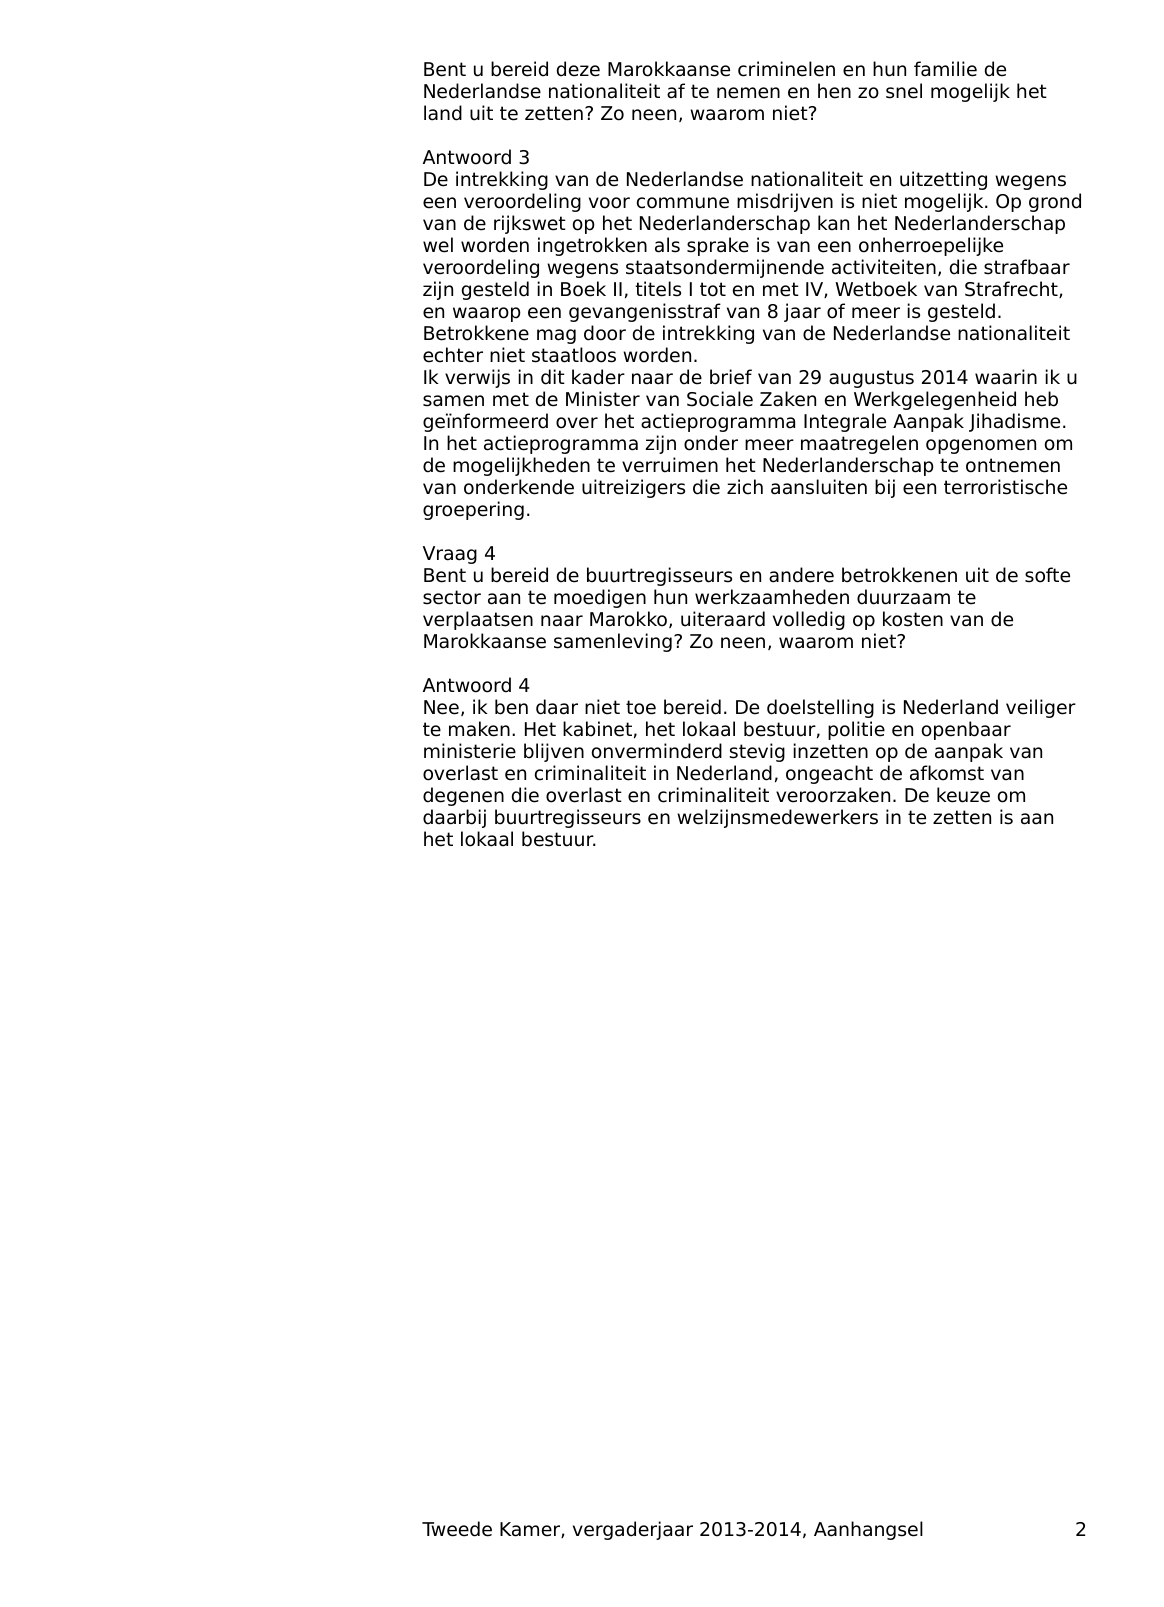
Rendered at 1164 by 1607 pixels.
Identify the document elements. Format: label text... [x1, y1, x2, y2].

text Bent u bereid deze Marokkaanse criminelen en hun familie de Nederlandse nationaliteit af te nemen en hen zo snel mogelijk het land uit te zetten? Zo neen, waarom niet? [422, 59, 1087, 125]
text Bent u bereid de buurtregisseurs en andere betrokkenen uit de softe sector aan te moedigen hun werkzaamheden duurzaam te verplaatsen naar Marokko, uiteraard volledig op kosten van de Marokkaanse samenleving? Zo neen, waarom niet? [422, 565, 1087, 653]
text Antwoord 4 [422, 675, 1087, 697]
text Ik verwijs in dit kader naar de brief van 29 augustus 2014 waarin ik u samen met de Minister van Sociale Zaken en Werkgelegenheid heb geïnformeerd over het actieprogramma Integrale Aanpak Jihadisme. In het actieprogramma zijn onder meer maatregelen opgenomen om de mogelijkheden te verruimen het Nederlanderschap te ontnemen van onderkende uitreizigers die zich aansluiten bij een terroristische groepering. [422, 367, 1087, 521]
text Vraag 4 [422, 543, 1087, 565]
text De intrekking van de Nederlandse nationaliteit en uitzetting wegens een veroordeling voor commune misdrijven is niet mogelijk. Op grond van de rijkswet op het Nederlanderschap kan het Nederlanderschap wel worden ingetrokken als sprake is van een onherroepelijke veroordeling wegens staatsondermijnende activiteiten, die strafbaar zijn gesteld in Boek II, titels I tot en met IV, Wetboek van Strafrecht, en waarop een gevangenisstraf van 8 jaar of meer is gesteld. Betrokkene mag door de intrekking van de Nederlandse nationaliteit echter niet staatloos worden. [422, 169, 1087, 367]
text Antwoord 3 [422, 147, 1087, 169]
text Nee, ik ben daar niet toe bereid. De doelstelling is Nederland veiliger te maken. Het kabinet, het lokaal bestuur, politie en openbaar ministerie blijven onverminderd stevig inzetten op de aanpak van overlast en criminaliteit in Nederland, ongeacht de afkomst van degenen die overlast en criminaliteit veroorzaken. De keuze om daarbij buurtregisseurs en welzijnsmedewerkers in te zetten is aan het lokaal bestuur. [422, 697, 1087, 851]
